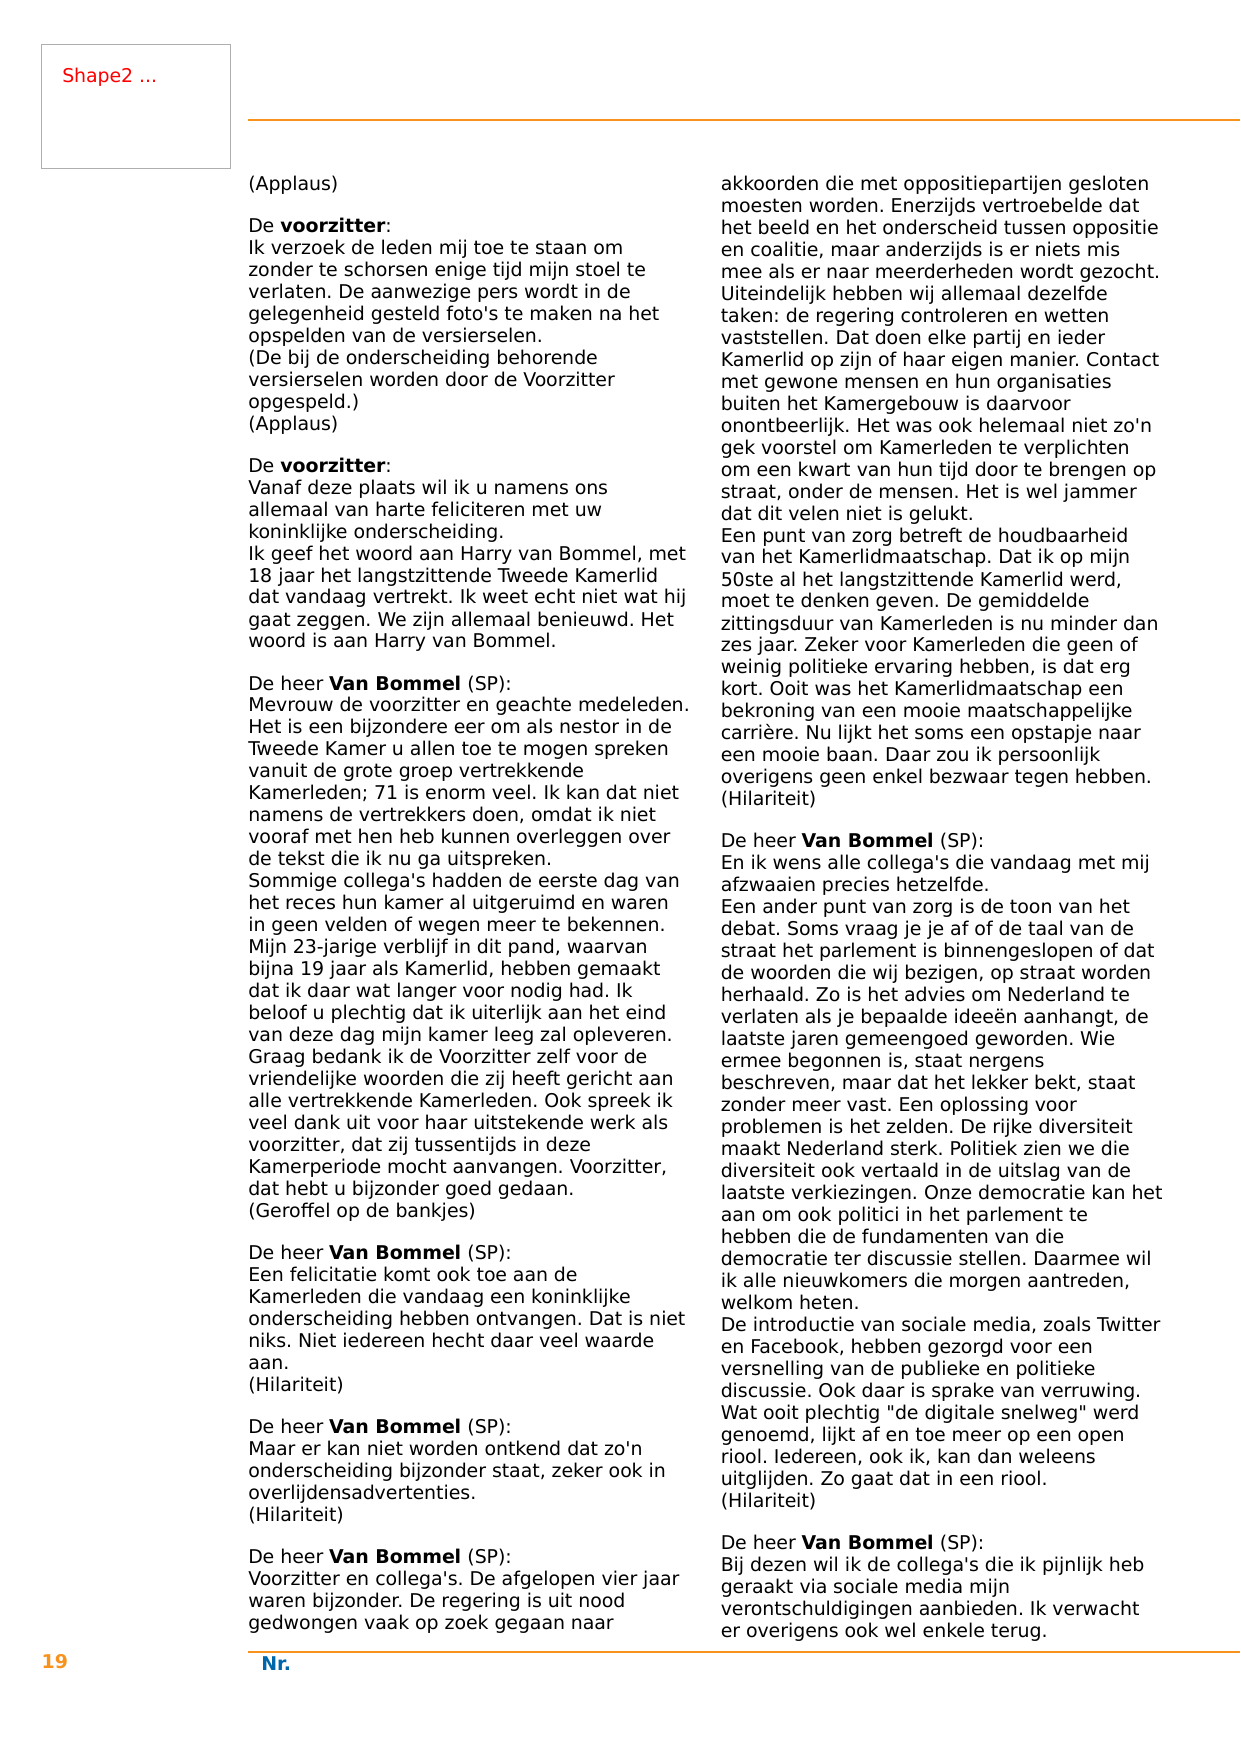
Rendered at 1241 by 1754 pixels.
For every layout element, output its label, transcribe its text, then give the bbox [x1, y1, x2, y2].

text Mevrouw de voorzitter en geachte medeleden. Het is een bijzondere eer om als nestor in de Tweede Kamer u allen toe te mogen spreken vanuit de grote groep vertrekkende Kamerleden; 71 is enorm veel. Ik kan dat niet namens de vertrekkers doen, omdat ik niet vooraf met hen heb kunnen overleggen over de tekst die ik nu ga uitspreken. [248, 694, 691, 870]
text (Hilariteit) [721, 1489, 1163, 1512]
text (Hilariteit) [248, 1374, 691, 1396]
text Voorzitter en collega's. De afgelopen vier jaar waren bijzonder. De regering is uit nood gedwongen vaak op zoek gegaan naar [248, 1568, 691, 1633]
text (Hilariteit) [721, 788, 1163, 810]
text De voorzitter: [248, 454, 691, 477]
text Graag bedank ik de Voorzitter zelf voor de vriendelijke woorden die zij heeft gericht aan alle vertrekkende Kamerleden. Ook spreek ik veel dank uit voor haar uitstekende werk als voorzitter, dat zij tussentijds in deze Kamerperiode mocht aanvangen. Voorzitter, dat hebt u bijzonder goed gedaan. [248, 1046, 691, 1200]
text En ik wens alle collega's die vandaag met mij afzwaaien precies hetzelfde. [721, 852, 1163, 896]
text (Applaus) [248, 413, 691, 434]
text De voorzitter: [248, 215, 691, 237]
text De heer Van Bommel (SP): [248, 672, 691, 694]
text (Hilariteit) [248, 1504, 691, 1526]
text Een felicitatie komt ook toe aan de Kamerleden die vandaag een koninklijke onderscheiding hebben ontvangen. Dat is niet niks. Niet iedereen hecht daar veel waarde aan. [248, 1264, 691, 1374]
text Ik verzoek de leden mij toe te staan om zonder te schorsen enige tijd mijn stoel te verlaten. De aanwezige pers wordt in de gelegenheid gesteld foto's te maken na het opspelden van de versierselen. [248, 237, 691, 347]
text De heer Van Bommel (SP): [248, 1416, 691, 1438]
text (Applaus) [248, 173, 691, 195]
text Een ander punt van zorg is de toon van het debat. Soms vraag je je af of de taal van de straat het parlement is binnengeslopen of dat de woorden die wij bezigen, op straat worden herhaald. Zo is het advies om Nederland te verlaten als je bepaalde ideeën aanhangt, de laatste jaren gemeengoed geworden. Wie ermee begonnen is, staat nergens beschreven, maar dat het lekker bekt, staat zonder meer vast. Een oplossing voor problemen is het zelden. De rijke diversiteit maakt Nederland sterk. Politiek zien we die diversiteit ook vertaald in de uitslag van de laatste verkiezingen. Onze democratie kan het aan om ook politici in het parlement te hebben die de fundamenten van die democratie ter discussie stellen. Daarmee wil ik alle nieuwkomers die morgen aantreden, welkom heten. [721, 896, 1163, 1314]
text De introductie van sociale media, zoals Twitter en Facebook, hebben gezorgd voor een versnelling van de publieke en politieke discussie. Ook daar is sprake van verruwing. Wat ooit plechtig "de digitale snelweg" werd genoemd, lijkt af en toe meer op een open riool. Iedereen, ook ik, kan dan weleens uitglijden. Zo gaat dat in een riool. [721, 1314, 1163, 1489]
text Een punt van zorg betreft de houdbaarheid van het Kamerlidmaatschap. Dat ik op mijn 50ste al het langstzittende Kamerlid werd, moet te denken geven. De gemiddelde zittingsduur van Kamerleden is nu minder dan zes jaar. Zeker voor Kamerleden die geen of weinig politieke ervaring hebben, is dat erg kort. Ooit was het Kamerlidmaatschap een bekroning van een mooie maatschappelijke carrière. Nu lijkt het soms een opstapje naar een mooie baan. Daar zou ik persoonlijk overigens geen enkel bezwaar tegen hebben. [721, 524, 1163, 788]
text Sommige collega's hadden de eerste dag van het reces hun kamer al uitgeruimd en waren in geen velden of wegen meer te bekennen. Mijn 23-jarige verblijf in dit pand, waarvan bijna 19 jaar als Kamerlid, hebben gemaakt dat ik daar wat langer voor nodig had. Ik beloof u plechtig dat ik uiterlijk aan het eind van deze dag mijn kamer leeg zal opleveren. [248, 870, 691, 1046]
text Ik geef het woord aan Harry van Bommel, met 18 jaar het langstzittende Tweede Kamerlid dat vandaag vertrekt. Ik weet echt niet wat hij gaat zeggen. We zijn allemaal benieuwd. Het woord is aan Harry van Bommel. [248, 542, 691, 652]
text De heer Van Bommel (SP): [721, 830, 1163, 852]
text akkoorden die met oppositiepartijen gesloten moesten worden. Enerzijds vertroebelde dat het beeld en het onderscheid tussen oppositie en coalitie, maar anderzijds is er niets mis mee als er naar meerderheden wordt gezocht. Uiteindelijk hebben wij allemaal dezelfde taken: de regering controleren en wetten vaststellen. Dat doen elke partij en ieder Kamerlid op zijn of haar eigen manier. Contact met gewone mensen en hun organisaties buiten het Kamergebouw is daarvoor onontbeerlijk. Het was ook helemaal niet zo'n gek voorstel om Kamerleden te verplichten om een kwart van hun tijd door te brengen op straat, onder de mensen. Het is wel jammer dat dit velen niet is gelukt. [721, 173, 1163, 524]
text Maar er kan niet worden ontkend dat zo'n onderscheiding bijzonder staat, zeker ook in overlijdensadvertenties. [248, 1438, 691, 1504]
text (De bij de onderscheiding behorende versierselen worden door de Voorzitter opgespeld.) [248, 347, 691, 413]
text De heer Van Bommel (SP): [248, 1546, 691, 1568]
text Bij dezen wil ik de collega's die ik pijnlijk heb geraakt via sociale media mijn verontschuldigingen aanbieden. Ik verwacht er overigens ook wel enkele terug. [721, 1553, 1163, 1641]
text De heer Van Bommel (SP): [721, 1532, 1163, 1553]
text Vanaf deze plaats wil ik u namens ons allemaal van harte feliciteren met uw koninklijke onderscheiding. [248, 477, 691, 542]
text (Geroffel op de bankjes) [248, 1200, 691, 1222]
text De heer Van Bommel (SP): [248, 1242, 691, 1264]
